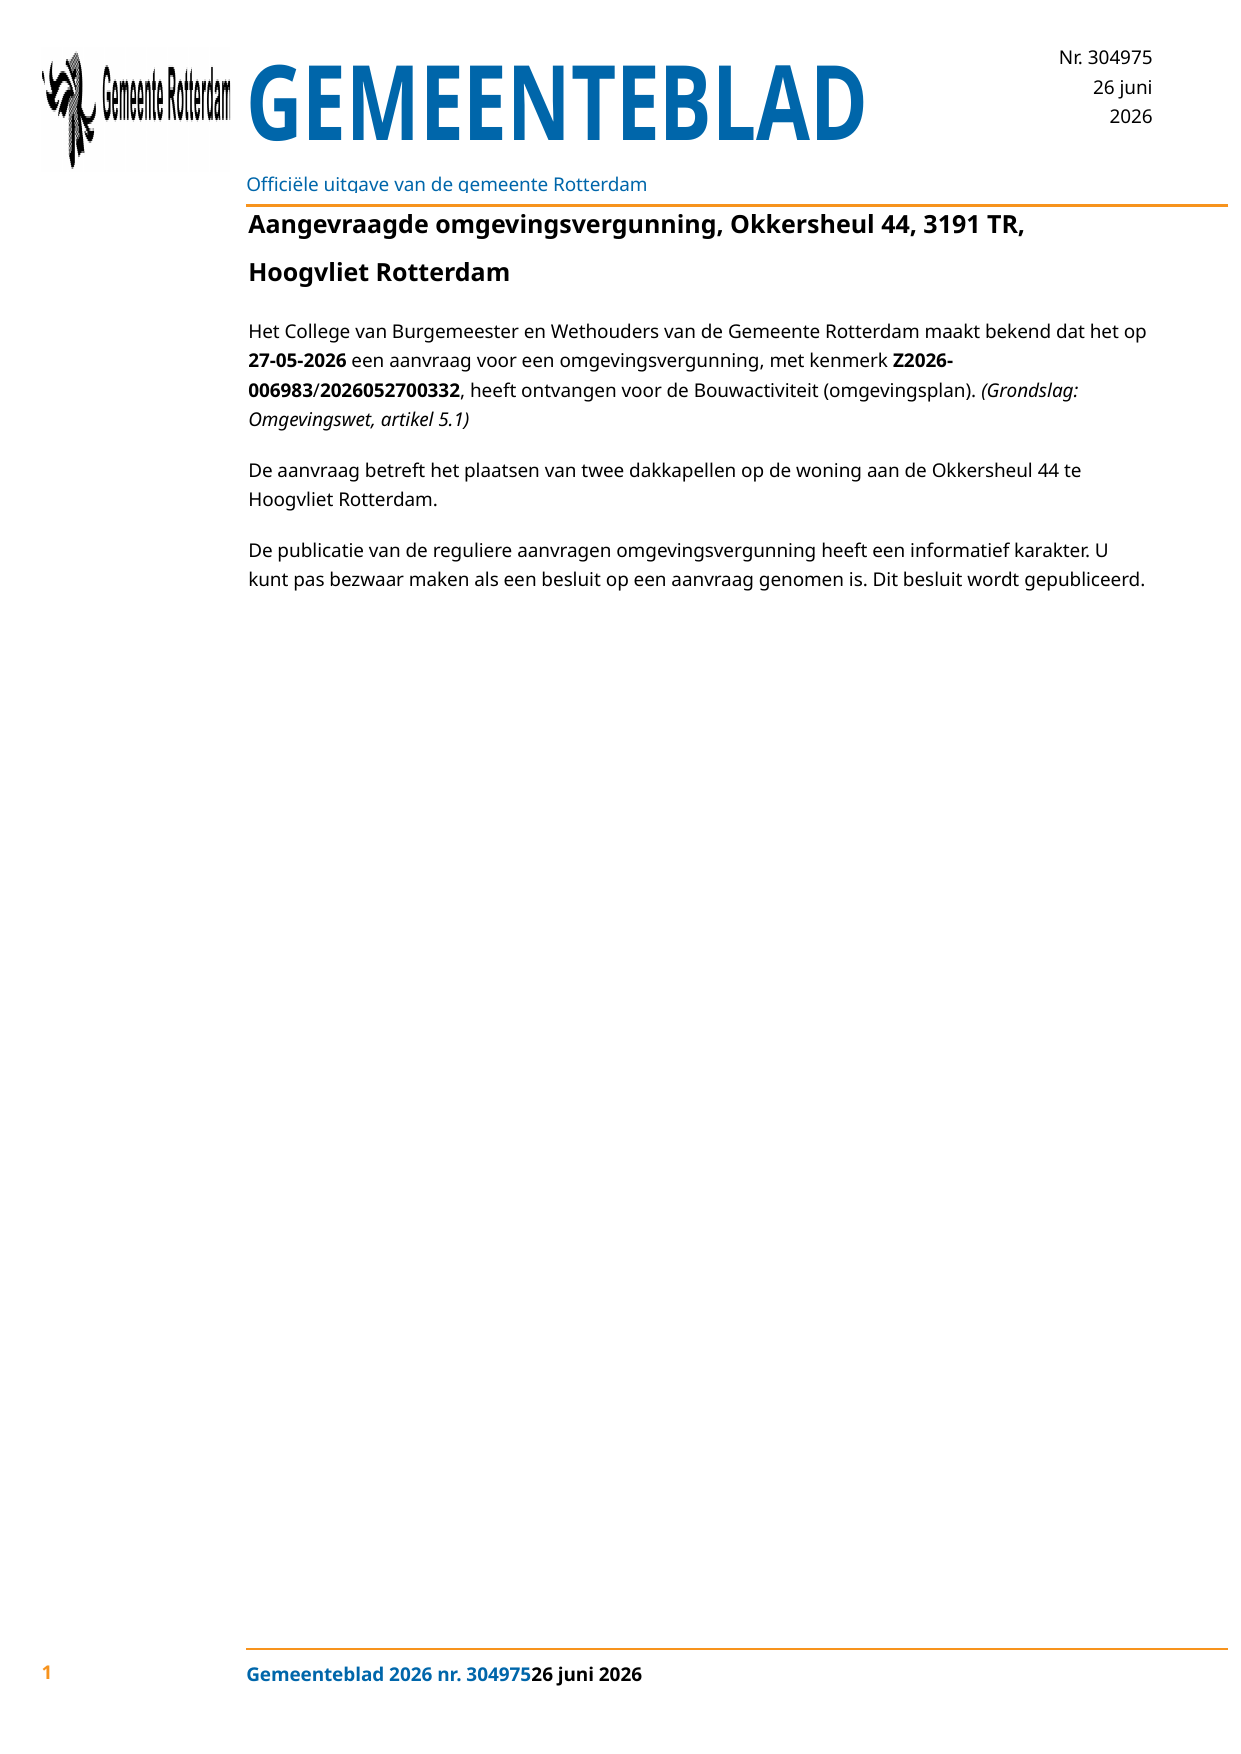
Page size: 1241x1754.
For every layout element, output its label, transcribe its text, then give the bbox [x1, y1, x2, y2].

text Aangevraagde omgevingsvergunning, Okkersheul 44, 3191 TR, Hoogvliet Rotterdam [248, 207, 1152, 288]
text De aanvraag betreft het plaatsen van twee dakkapellen op de woning aan de Okkersheul 44 te Hoogvliet Rotterdam. [248, 457, 1152, 512]
text Het College van Burgemeester en Wethouders van de Gemeente Rotterdam maakt bekend dat het op 27-05-2026 een aanvraag voor een omgevingsvergunning, met kenmerk Z2026-006983/2026052700332, heeft ontvangen voor de Bouwactiviteit (omgevingsplan). (Grondslag: Omgevingswet, artikel 5.1) [248, 318, 1152, 432]
picture [41, 47, 231, 172]
text De publicatie van de reguliere aanvragen omgevingsvergunning heeft een informatief karakter. U kunt pas bezwaar maken als een besluit op een aanvraag genomen is. Dit besluit wordt gepubliceerd. [248, 537, 1152, 592]
